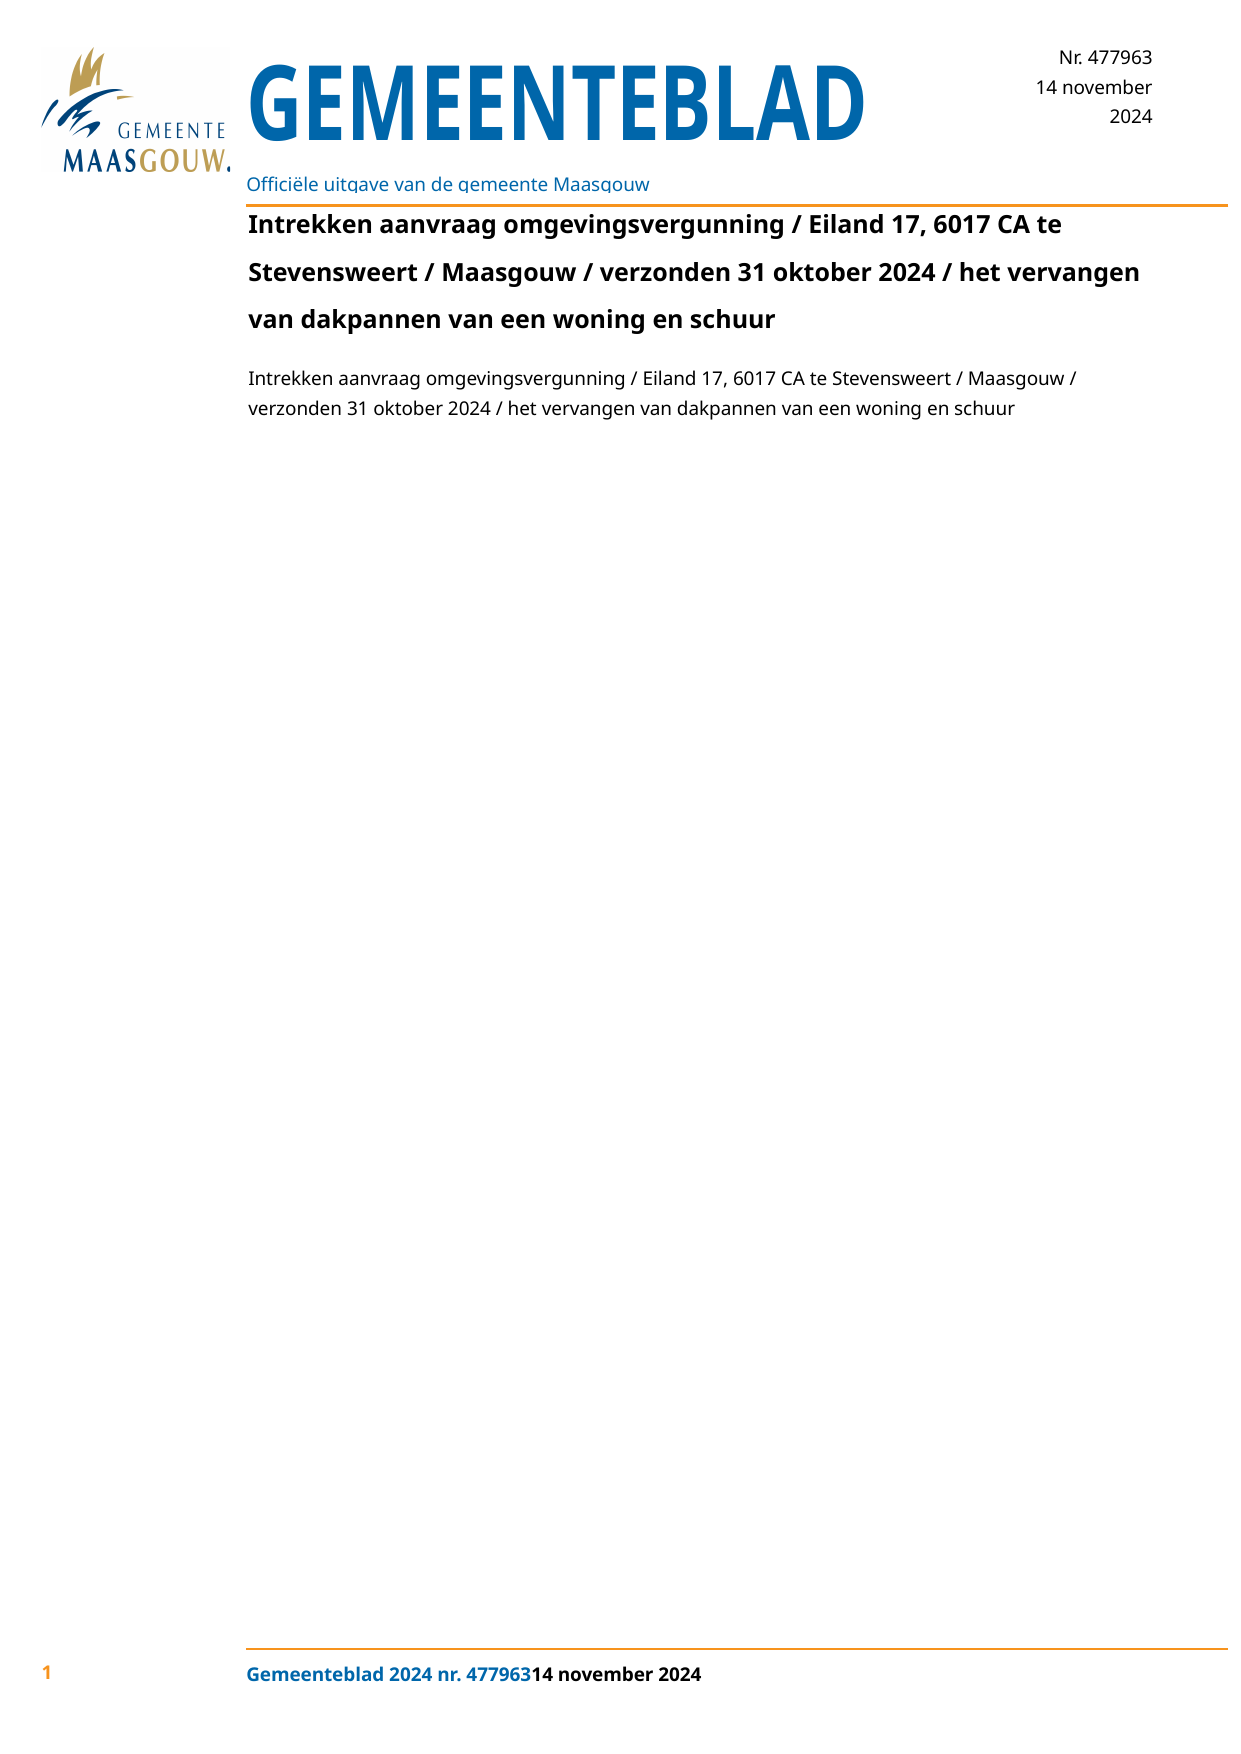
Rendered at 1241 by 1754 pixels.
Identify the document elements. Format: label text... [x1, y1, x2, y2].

text Intrekken aanvraag omgevingsvergunning / Eiland 17, 6017 CA te Stevensweert / Maasgouw / verzonden 31 oktober 2024 / het vervangen van dakpannen van een woning en schuur [248, 207, 1152, 336]
picture [41, 47, 231, 172]
text Intrekken aanvraag omgevingsvergunning / Eiland 17, 6017 CA te Stevensweert / Maasgouw / verzonden 31 oktober 2024 / het vervangen van dakpannen van een woning en schuur [248, 366, 1152, 421]
